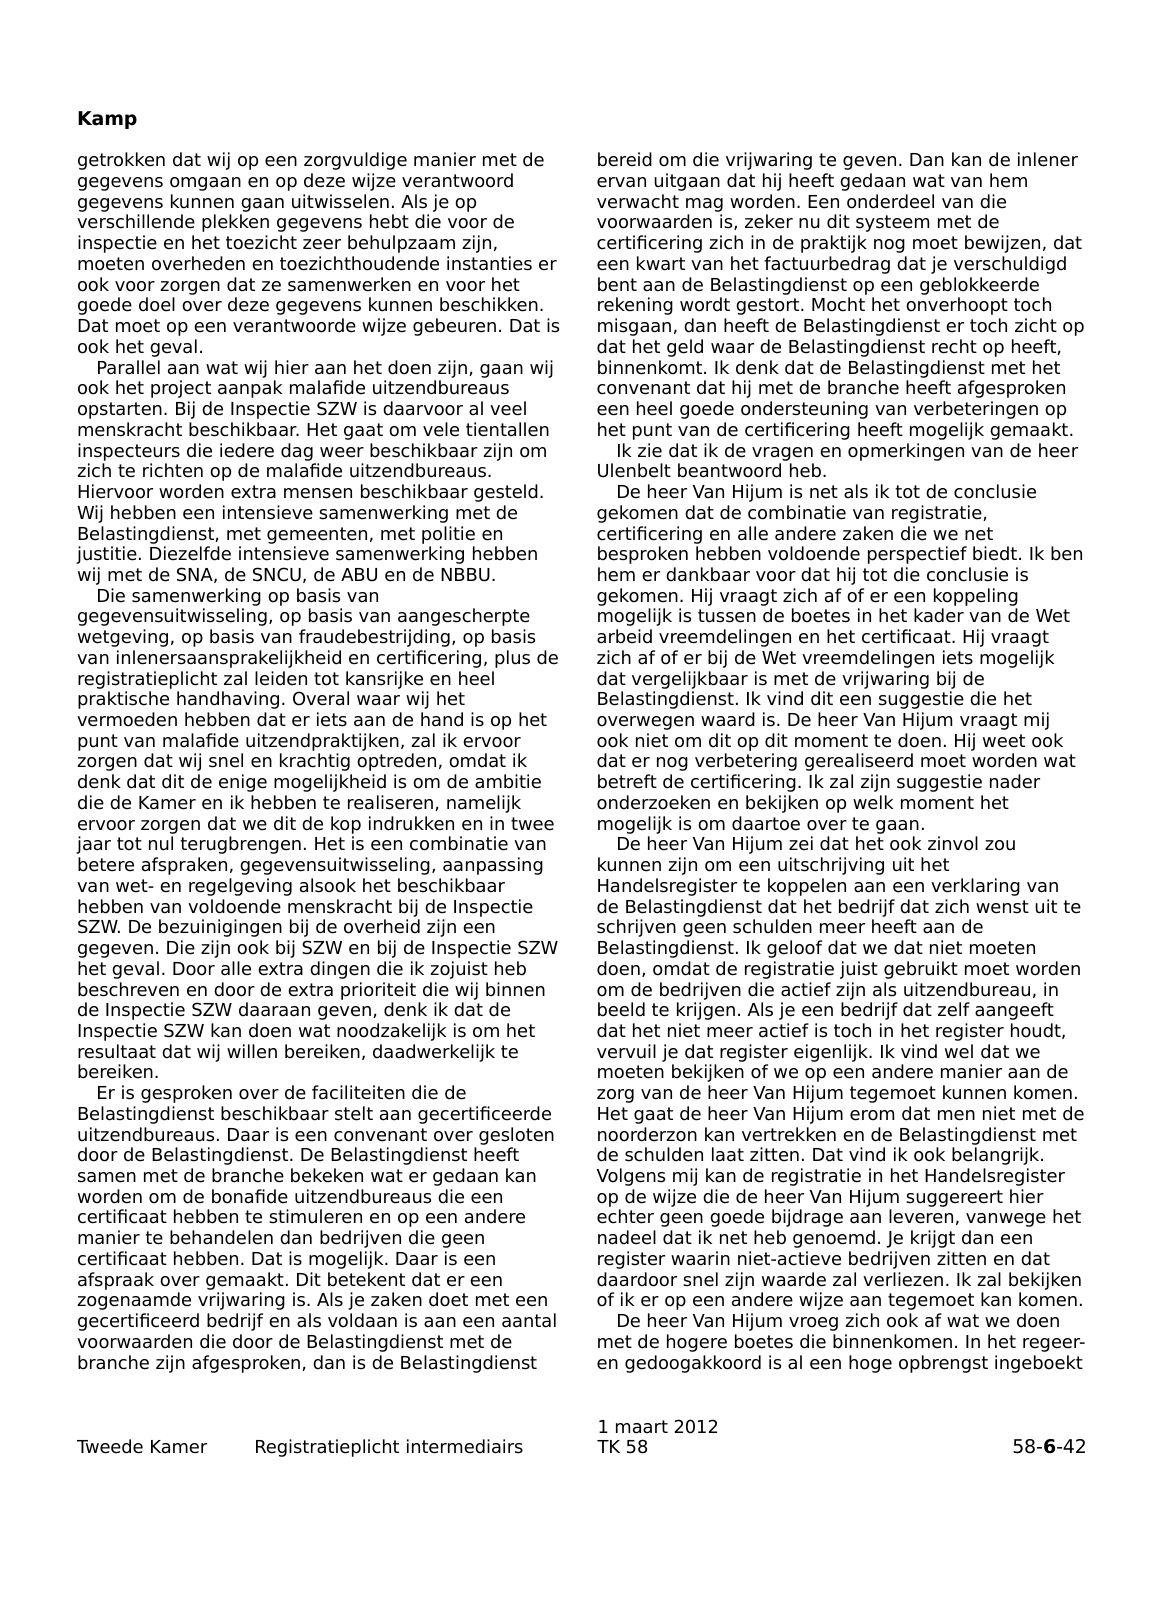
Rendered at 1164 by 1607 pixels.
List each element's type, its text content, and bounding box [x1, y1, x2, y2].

text Ik zie dat ik de vragen en opmerkingen van de heer Ulenbelt beantwoord heb. [596, 440, 1087, 482]
text De heer Van Hijum vroeg zich ook af wat we doen met de hogere boetes die binnenkomen. In het regeer- en gedoogakkoord is al een hoge opbrengst ingeboekt [596, 1311, 1087, 1373]
text getrokken dat wij op een zorgvuldige manier met de gegevens omgaan en op deze wijze verantwoord gegevens kunnen gaan uitwisselen. Als je op verschillende plekken gegevens hebt die voor de inspectie en het toezicht zeer behulpzaam zijn, moeten overheden en toezichthoudende instanties er ook voor zorgen dat ze samenwerken en voor het goede doel over deze gegevens kunnen beschikken. Dat moet op een verantwoorde wijze gebeuren. Dat is ook het geval. [77, 150, 567, 357]
text De heer Van Hijum is net als ik tot de conclusie gekomen dat de combinatie van registratie, certificering en alle andere zaken die we net besproken hebben voldoende perspectief biedt. Ik ben hem er dankbaar voor dat hij tot die conclusie is gekomen. Hij vraagt zich af of er een koppeling mogelijk is tussen de boetes in het kader van de Wet arbeid vreemdelingen en het certificaat. Hij vraagt zich af of er bij de Wet vreemdelingen iets mogelijk dat vergelijkbaar is met de vrijwaring bij de Belastingdienst. Ik vind dit een suggestie die het overwegen waard is. De heer Van Hijum vraagt mij ook niet om dit op dit moment te doen. Hij weet ook dat er nog verbetering gerealiseerd moet worden wat betreft de certificering. Ik zal zijn suggestie nader onderzoeken en bekijken op welk moment het mogelijk is om daartoe over te gaan. [596, 482, 1087, 834]
text Er is gesproken over de faciliteiten die de Belastingdienst beschikbaar stelt aan gecertificeerde uitzendbureaus. Daar is een convenant over gesloten door de Belastingdienst. De Belastingdienst heeft samen met de branche bekeken wat er gedaan kan worden om de bonafide uitzendbureaus die een certificaat hebben te stimuleren en op een andere manier te behandelen dan bedrijven die geen certificaat hebben. Dat is mogelijk. Daar is een afspraak over gemaakt. Dit betekent dat er een zogenaamde vrijwaring is. Als je zaken doet met een gecertificeerd bedrijf en als voldaan is aan een aantal voorwaarden die door de Belastingdienst met de branche zijn afgesproken, dan is de Belastingdienst [77, 1083, 567, 1373]
text De heer Van Hijum zei dat het ook zinvol zou kunnen zijn om een uitschrijving uit het Handelsregister te koppelen aan een verklaring van de Belastingdienst dat het bedrijf dat zich wenst uit te schrijven geen schulden meer heeft aan de Belastingdienst. Ik geloof dat we dat niet moeten doen, omdat de registratie juist gebruikt moet worden om de bedrijven die actief zijn als uitzendbureau, in beeld te krijgen. Als je een bedrijf dat zelf aangeeft dat het niet meer actief is toch in het register houdt, vervuil je dat register eigenlijk. Ik vind wel dat we moeten bekijken of we op een andere manier aan de zorg van de heer Van Hijum tegemoet kunnen komen. Het gaat de heer Van Hijum erom dat men niet met de noorderzon kan vertrekken en de Belastingdienst met de schulden laat zitten. Dat vind ik ook belangrijk. Volgens mij kan de registratie in het Handelsregister op de wijze die de heer Van Hijum suggereert hier echter geen goede bijdrage aan leveren, vanwege het nadeel dat ik net heb genoemd. Je krijgt dan een register waarin niet-actieve bedrijven zitten en dat daardoor snel zijn waarde zal verliezen. Ik zal bekijken of ik er op een andere wijze aan tegemoet kan komen. [596, 834, 1087, 1311]
text Die samenwerking op basis van gegevensuitwisseling, op basis van aangescherpte wetgeving, op basis van fraudebestrijding, op basis van inlenersaansprakelijkheid en certificering, plus de registratieplicht zal leiden tot kansrijke en heel praktische handhaving. Overal waar wij het vermoeden hebben dat er iets aan de hand is op het punt van malafide uitzendpraktijken, zal ik ervoor zorgen dat wij snel en krachtig optreden, omdat ik denk dat dit de enige mogelijkheid is om de ambitie die de Kamer en ik hebben te realiseren, namelijk ervoor zorgen dat we dit de kop indrukken en in twee jaar tot nul terugbrengen. Het is een combinatie van betere afspraken, gegevensuitwisseling, aanpassing van wet- en regelgeving alsook het beschikbaar hebben van voldoende menskracht bij de Inspectie SZW. De bezuinigingen bij de overheid zijn een gegeven. Die zijn ook bij SZW en bij de Inspectie SZW het geval. Door alle extra dingen die ik zojuist heb beschreven en door de extra prioriteit die wij binnen de Inspectie SZW daaraan geven, denk ik dat de Inspectie SZW kan doen wat noodzakelijk is om het resultaat dat wij willen bereiken, daadwerkelijk te bereiken. [77, 586, 567, 1083]
text bereid om die vrijwaring te geven. Dan kan de inlener ervan uitgaan dat hij heeft gedaan wat van hem verwacht mag worden. Een onderdeel van die voorwaarden is, zeker nu dit systeem met de certificering zich in de praktijk nog moet bewijzen, dat een kwart van het factuurbedrag dat je verschuldigd bent aan de Belastingdienst op een geblokkeerde rekening wordt gestort. Mocht het onverhoopt toch misgaan, dan heeft de Belastingdienst er toch zicht op dat het geld waar de Belastingdienst recht op heeft, binnenkomt. Ik denk dat de Belastingdienst met het convenant dat hij met de branche heeft afgesproken een heel goede ondersteuning van verbeteringen op het punt van de certificering heeft mogelijk gemaakt. [596, 150, 1087, 440]
text Parallel aan wat wij hier aan het doen zijn, gaan wij ook het project aanpak malafide uitzendbureaus opstarten. Bij de Inspectie SZW is daarvoor al veel menskracht beschikbaar. Het gaat om vele tientallen inspecteurs die iedere dag weer beschikbaar zijn om zich te richten op de malafide uitzendbureaus. Hiervoor worden extra mensen beschikbaar gesteld. Wij hebben een intensieve samenwerking met de Belastingdienst, met gemeenten, met politie en justitie. Diezelfde intensieve samenwerking hebben wij met de SNA, de SNCU, de ABU en de NBBU. [77, 357, 567, 586]
